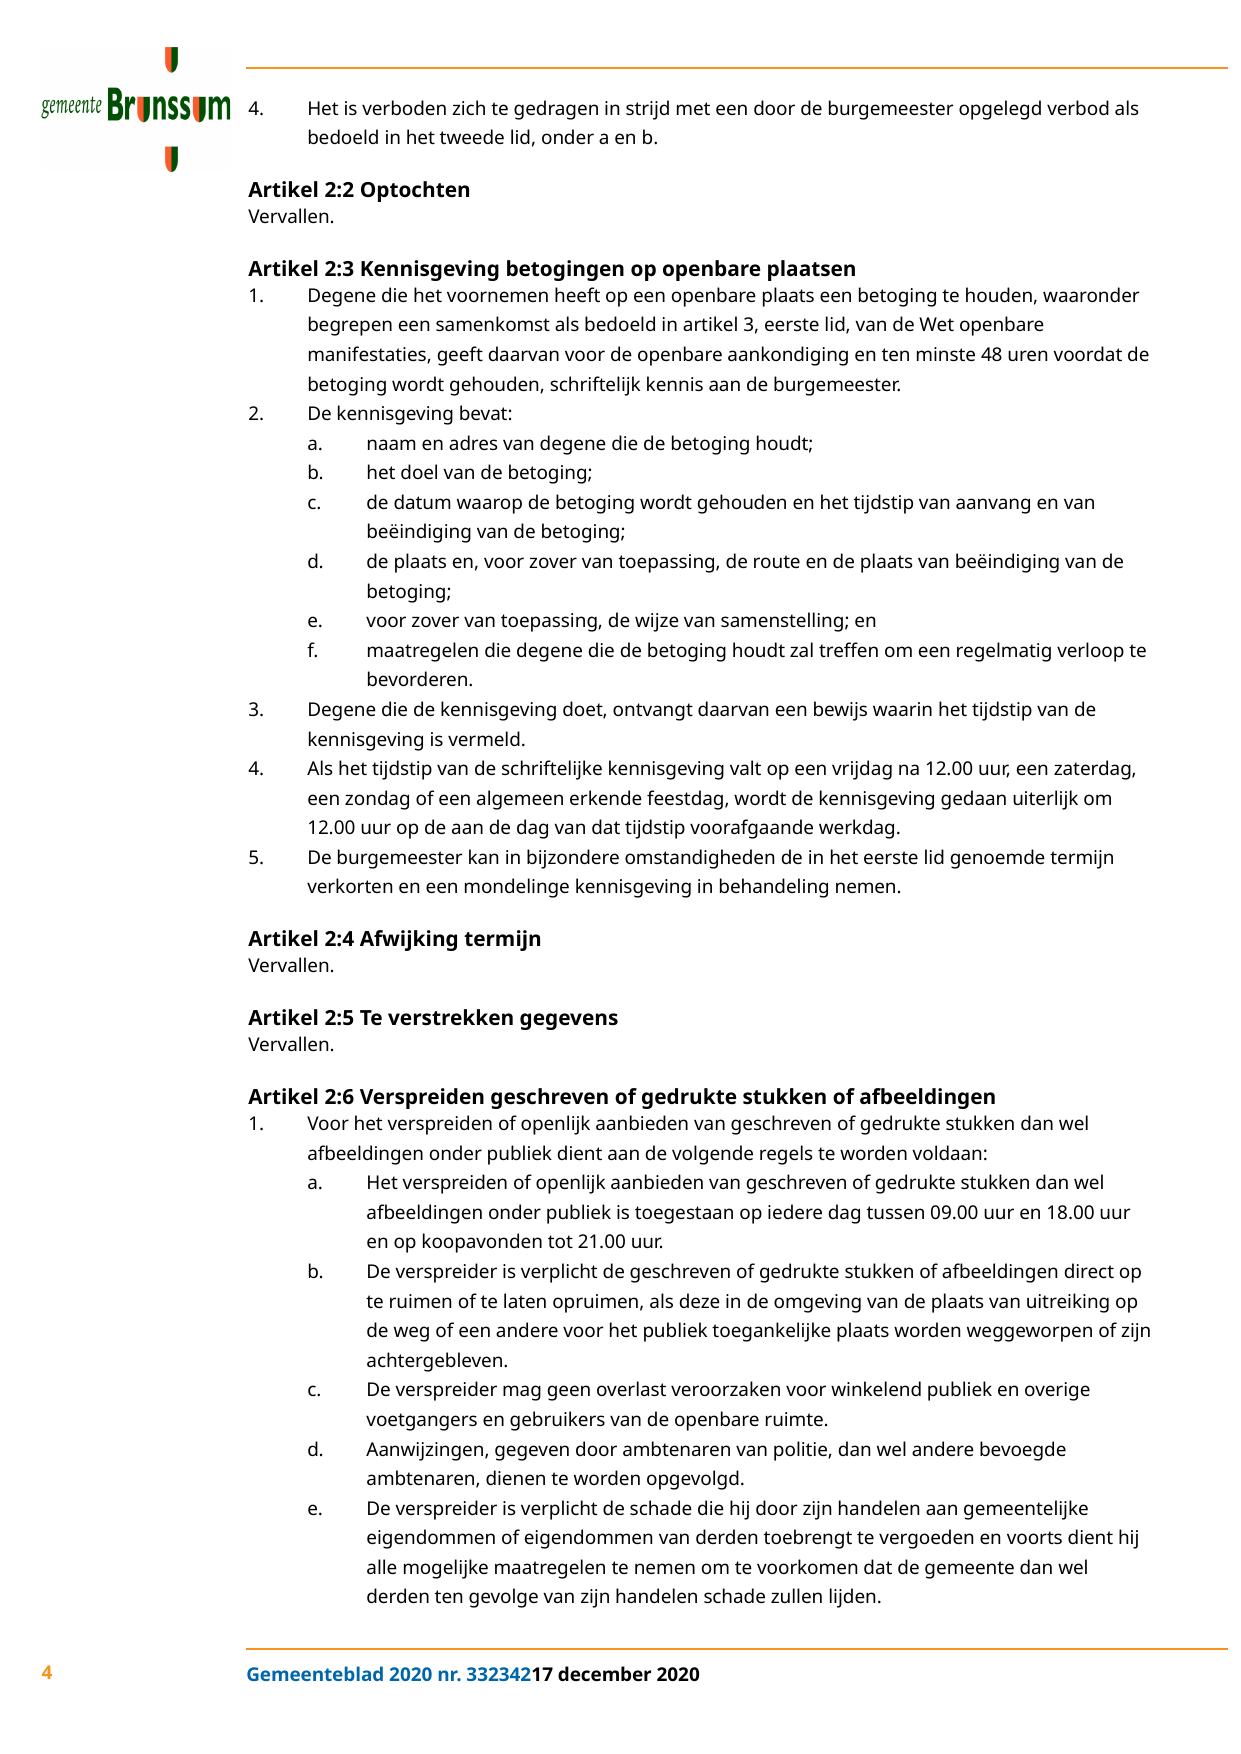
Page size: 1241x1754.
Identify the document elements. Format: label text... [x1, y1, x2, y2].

list Degene die het voornemen heeft op een openbare plaats een betoging te houden, waaronder begrepen een samenkomst als bedoeld in artikel 3, eerste lid, van de Wet openbare manifestaties, geeft daarvan voor de openbare aankondiging en ten minste 48 uren voordat de betoging wordt gehouden, schriftelijk kennis aan de burgemeester. [248, 282, 1152, 397]
list De burgemeester kan in bijzondere omstandigheden de in het eerste lid genoemde termijn verkorten en een mondelinge kennisgeving in behandeling nemen. [248, 844, 1152, 899]
list voor zover van toepassing, de wijze van samenstelling; en [307, 607, 1152, 633]
list De verspreider mag geen overlast veroorzaken voor winkelend publiek en overige voetgangers en gebruikers van de openbare ruimte. [307, 1377, 1152, 1432]
list Het verspreiden of openlijk aanbieden van geschreven of gedrukte stukken dan wel afbeeldingen onder publiek is toegestaan op iedere dag tussen 09.00 uur en 18.00 uur en op koopavonden tot 21.00 uur. [307, 1169, 1152, 1254]
list naam en adres van degene die de betoging houdt; [307, 430, 1152, 456]
list De verspreider is verplicht de geschreven of gedrukte stukken of afbeeldingen direct op te ruimen of te laten opruimen, als deze in de omgeving van de plaats van uitreiking op de weg of een andere voor het publiek toegankelijke plaats worden weggeworpen of zijn achtergebleven. [307, 1258, 1152, 1373]
text Vervallen. [248, 1031, 1152, 1057]
picture [41, 47, 231, 172]
text Vervallen. [248, 953, 1152, 978]
list Voor het verspreiden of openlijk aanbieden van geschreven of gedrukte stukken dan wel afbeeldingen onder publiek dient aan de volgende regels te worden voldaan: [248, 1110, 1152, 1166]
text Artikel 2:5 Te verstrekken gegevens [248, 1003, 1152, 1031]
list het doel van de betoging; [307, 459, 1152, 485]
list De verspreider is verplicht de schade die hij door zijn handelen aan gemeentelijke eigendommen of eigendommen van derden toebrengt te vergoeden en voorts dient hij alle mogelijke maatregelen te nemen om te voorkomen dat de gemeente dan wel derden ten gevolge van zijn handelen schade zullen lijden. [307, 1495, 1152, 1609]
list Aanwijzingen, gegeven door ambtenaren van politie, dan wel andere bevoegde ambtenaren, dienen te worden opgevolgd. [307, 1436, 1152, 1491]
list de datum waarop de betoging wordt gehouden en het tijdstip van aanvang en van beëindiging van de betoging; [307, 489, 1152, 544]
list Als het tijdstip van de schriftelijke kennisgeving valt op een vrijdag na 12.00 uur, een zaterdag, een zondag of een algemeen erkende feestdag, wordt de kennisgeving gedaan uiterlijk om 12.00 uur op de aan de dag van dat tijdstip voorafgaande werkdag. [248, 755, 1152, 840]
text Artikel 2:4 Afwijking termijn [248, 924, 1152, 953]
list Degene die de kennisgeving doet, ontvangt daarvan een bewijs waarin het tijdstip van de kennisgeving is vermeld. [248, 696, 1152, 752]
text Vervallen. [248, 203, 1152, 229]
list De kennisgeving bevat: [248, 400, 1152, 426]
list Het is verboden zich te gedragen in strijd met een door de burgemeester opgelegd verbod als bedoeld in het tweede lid, onder a en b. [248, 95, 1152, 150]
text Artikel 2:2 Optochten [248, 175, 1152, 203]
list de plaats en, voor zover van toepassing, de route en de plaats van beëindiging van de betoging; [307, 548, 1152, 604]
text Artikel 2:6 Verspreiden geschreven of gedrukte stukken of afbeeldingen [248, 1082, 1152, 1110]
list maatregelen die degene die de betoging houdt zal treffen om een regelmatig verloop te bevorderen. [307, 637, 1152, 692]
text Artikel 2:3 Kennisgeving betogingen op openbare plaatsen [248, 254, 1152, 282]
